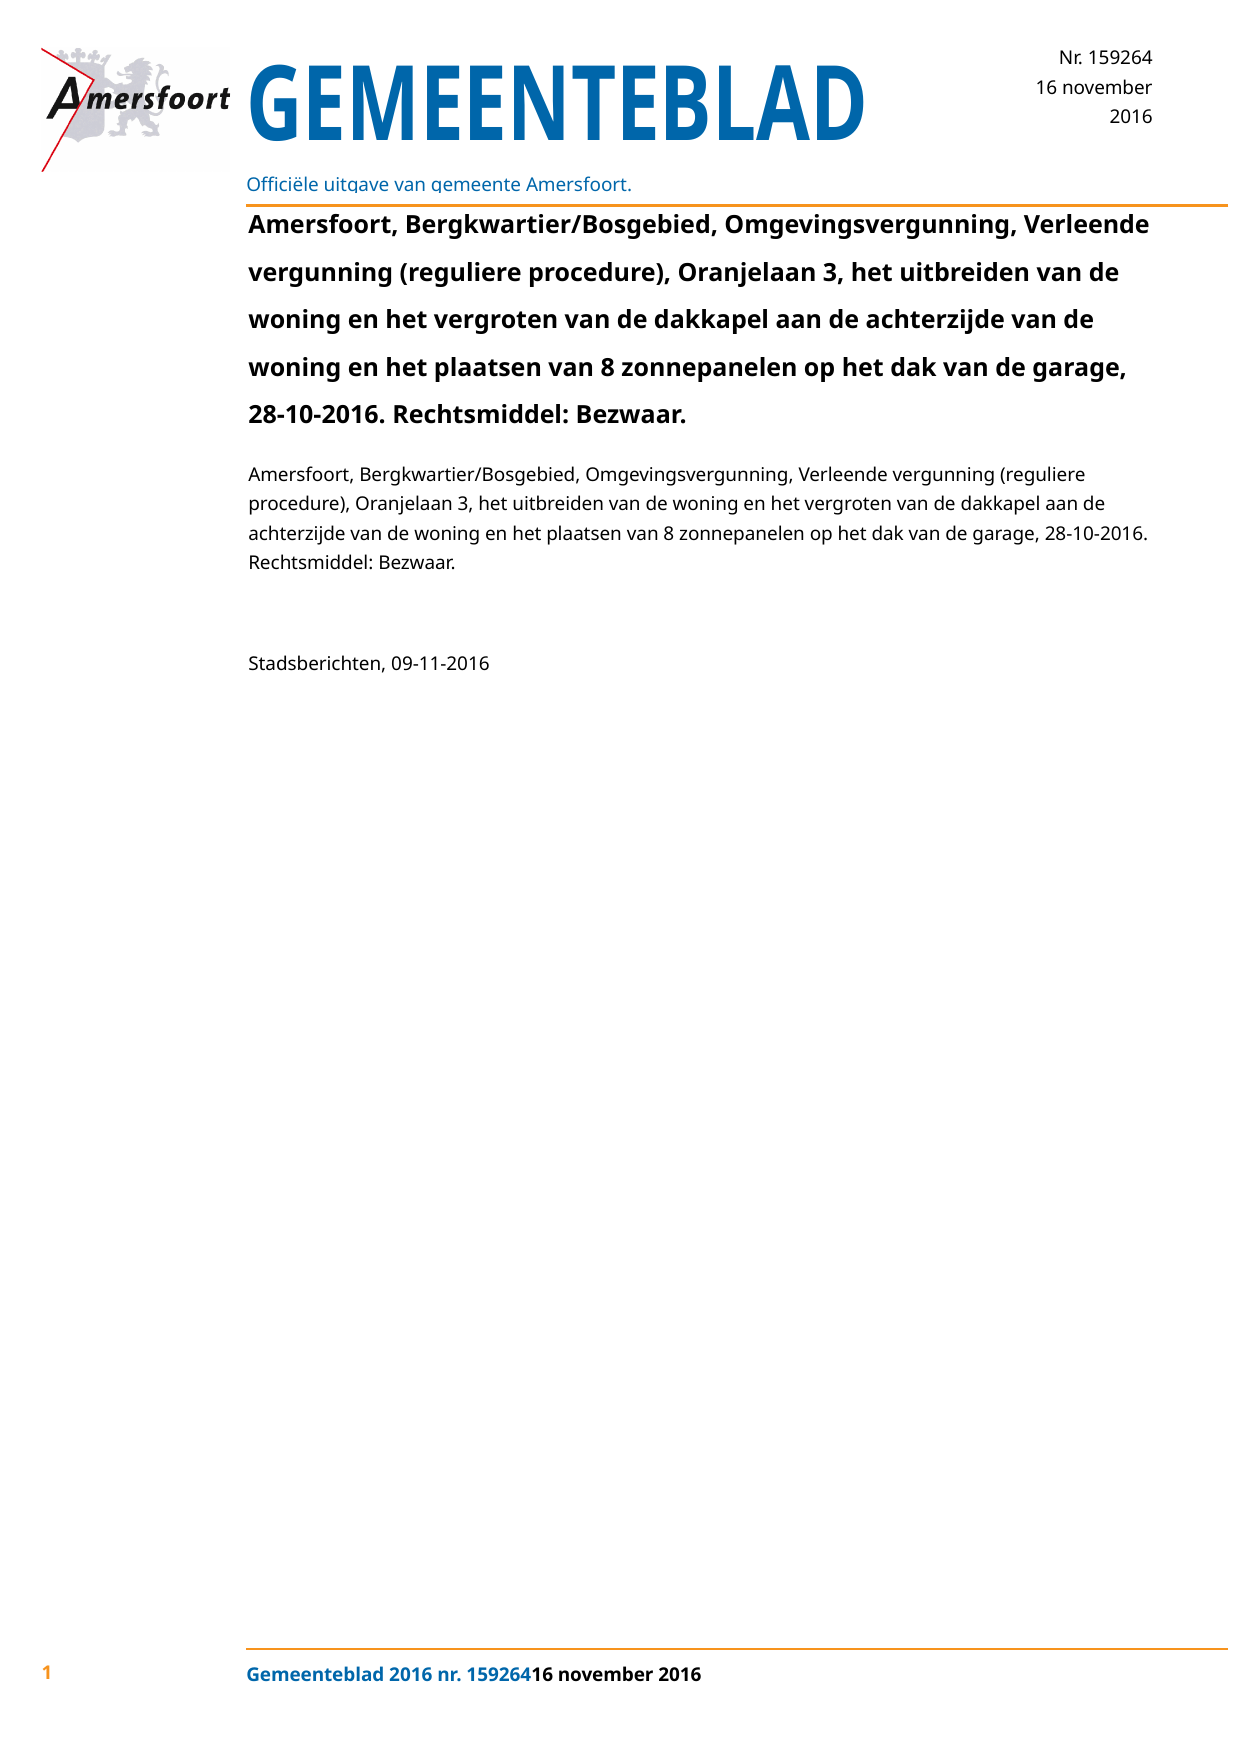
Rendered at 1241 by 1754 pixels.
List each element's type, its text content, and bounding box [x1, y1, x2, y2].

text Amersfoort, Bergkwartier/Bosgebied, Omgevingsvergunning, Verleende vergunning (reguliere procedure), Oranjelaan 3, het uitbreiden van de woning en het vergroten van de dakkapel aan de achterzijde van de woning en het plaatsen van 8 zonnepanelen op het dak van de garage, 28-10-2016. Rechtsmiddel: Bezwaar. [248, 461, 1152, 575]
text Amersfoort, Bergkwartier/Bosgebied, Omgevingsvergunning, Verleende vergunning (reguliere procedure), Oranjelaan 3, het uitbreiden van de woning en het vergroten van de dakkapel aan de achterzijde van de woning en het plaatsen van 8 zonnepanelen op het dak van de garage, 28-10-2016. Rechtsmiddel: Bezwaar. [248, 207, 1152, 431]
picture [41, 47, 231, 172]
text Stadsberichten, 09-11-2016 [248, 650, 1152, 676]
